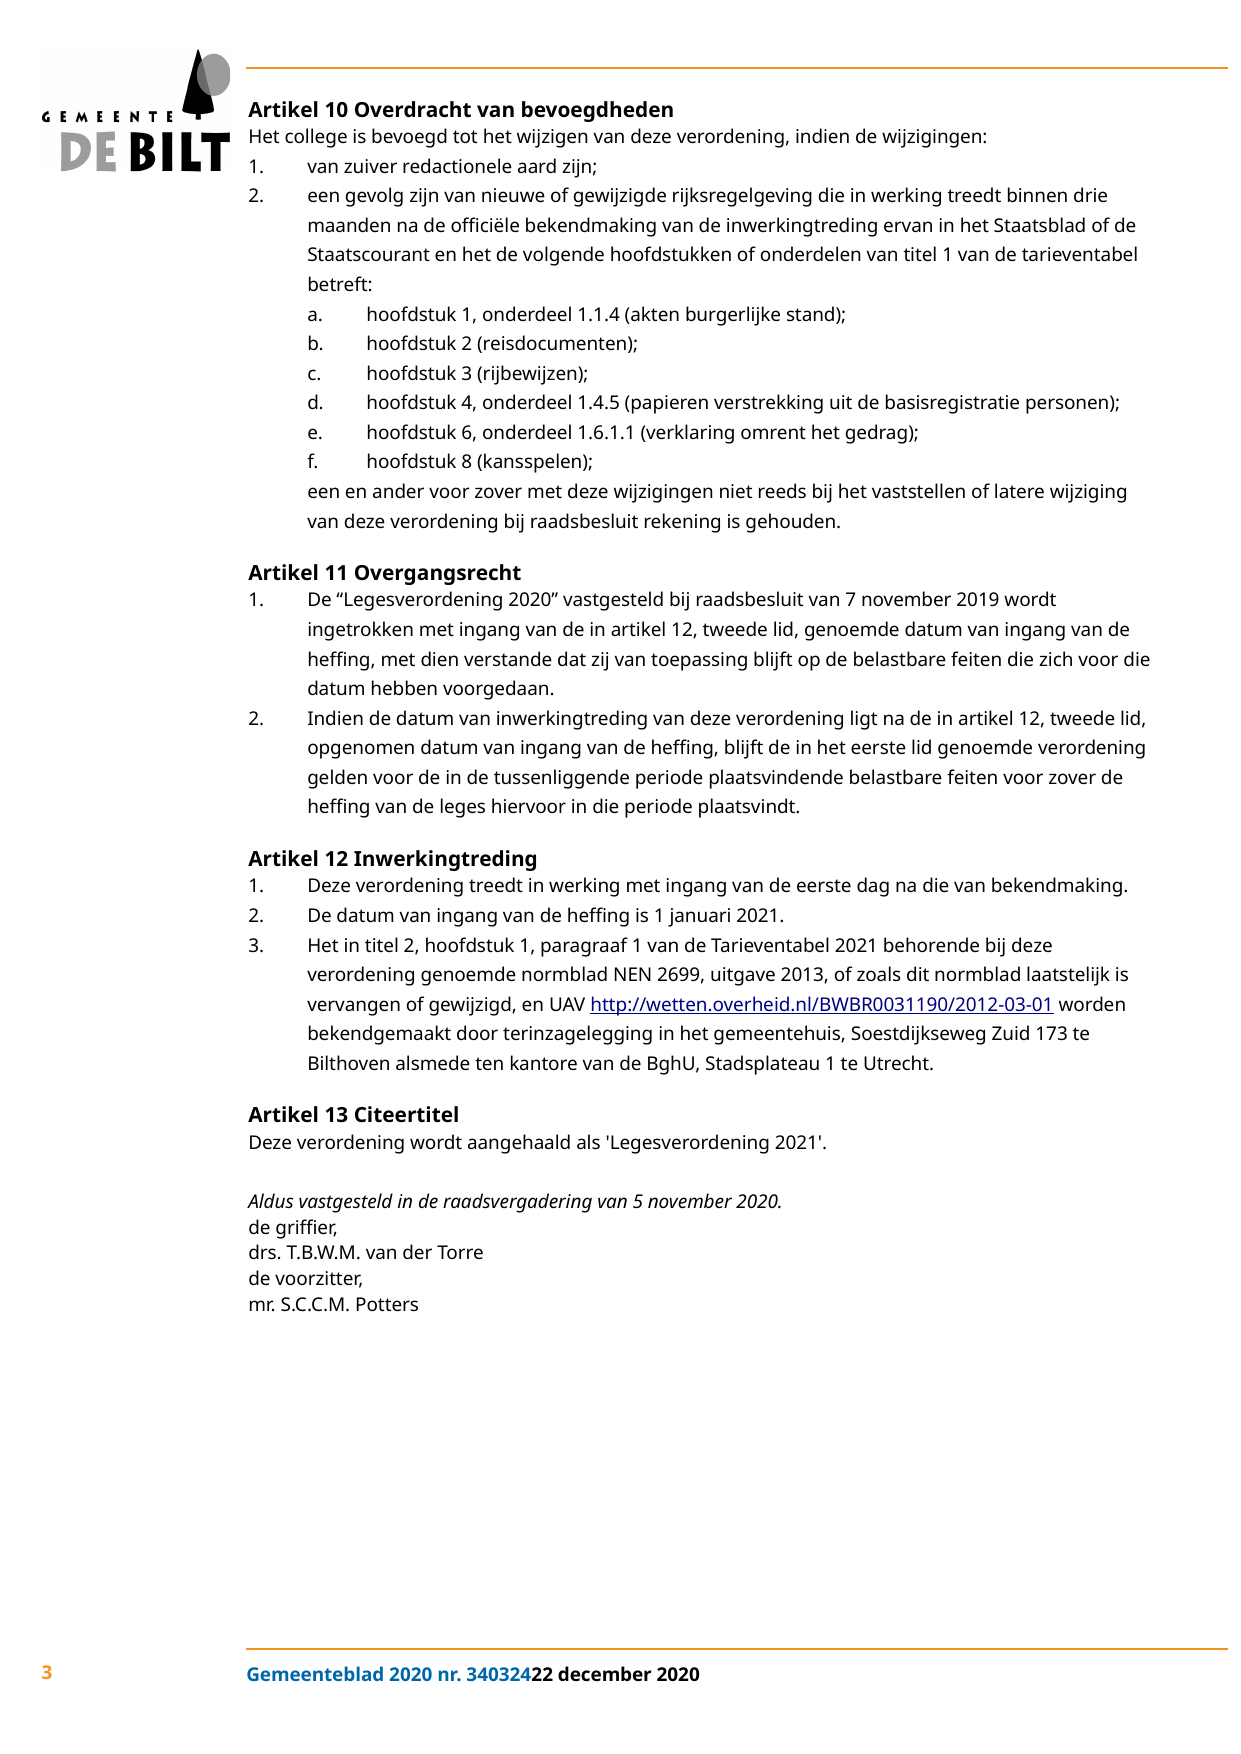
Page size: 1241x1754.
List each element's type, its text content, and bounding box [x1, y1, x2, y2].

text Artikel 12 Inwerkingtreding [248, 844, 1152, 873]
text drs. T.B.W.M. van der Torre [248, 1239, 1152, 1265]
list Indien de datum van inwerkingtreding van deze verordening ligt na de in artikel 12, tweede lid, opgenomen datum van ingang van de heffing, blijft de in het eerste lid genoemde verordening gelden voor de in de tussenliggende periode plaatsvindende belastbare feiten voor zover de heffing van de leges hiervoor in die periode plaatsvindt. [248, 705, 1152, 819]
text Het college is bevoegd tot het wijzigen van deze verordening, indien de wijzigingen: [248, 123, 1152, 149]
text Artikel 10 Overdracht van bevoegdheden [248, 95, 1152, 123]
text Aldus vastgesteld in de raadsvergadering van 5 november 2020. [248, 1188, 1152, 1214]
list De “Legesverordening 2020” vastgesteld bij raadsbesluit van 7 november 2019 wordt ingetrokken met ingang van de in artikel 12, tweede lid, genoemde datum van ingang van de heffing, met dien verstande dat zij van toepassing blijft op de belastbare feiten die zich voor die datum hebben voorgedaan. [248, 587, 1152, 701]
list hoofdstuk 6, onderdeel 1.6.1.1 (verklaring omrent het gedrag); [307, 419, 1152, 445]
list hoofdstuk 2 (reisdocumenten); [307, 330, 1152, 356]
list hoofdstuk 4, onderdeel 1.4.5 (papieren verstrekking uit de basisregistratie personen); [307, 389, 1152, 415]
text mr. S.C.C.M. Potters [248, 1291, 1152, 1317]
text de griffier, [248, 1214, 1152, 1239]
list van zuiver redactionele aard zijn; [248, 153, 1152, 178]
text Artikel 11 Overgangsrecht [248, 558, 1152, 587]
text Artikel 13 Citeertitel [248, 1101, 1152, 1129]
text Deze verordening wordt aangehaald als 'Legesverordening 2021'. [248, 1129, 1152, 1155]
text de voorzitter, [248, 1265, 1152, 1291]
list Deze verordening treedt in werking met ingang van de eerste dag na die van bekendmaking. [248, 873, 1152, 898]
list hoofdstuk 1, onderdeel 1.1.4 (akten burgerlijke stand); [307, 301, 1152, 326]
list hoofdstuk 3 (rijbewijzen); [307, 360, 1152, 386]
list hoofdstuk 8 (kansspelen); [307, 449, 1152, 474]
list De datum van ingang van de heffing is 1 januari 2021. [248, 902, 1152, 928]
picture [41, 47, 231, 172]
list een gevolg zijn van nieuwe of gewijzigde rijksregelgeving die in werking treedt binnen drie maanden na de officiële bekendmaking van de inwerkingtreding ervan in het Staatsblad of de Staatscourant en het de volgende hoofdstukken of onderdelen van titel 1 van de tarieventabel betreft: [248, 182, 1152, 297]
list Het in titel 2, hoofdstuk 1, paragraaf 1 van de Tarieventabel 2021 behorende bij deze verordening genoemde normblad NEN 2699, uitgave 2013, of zoals dit normblad laatstelijk is vervangen of gewijzigd, en UAV http://wetten.overheid.nl/BWBR0031190/2012-03-01 worden bekendgemaakt door terinzagelegging in het gemeentehuis, Soestdijkseweg Zuid 173 te Bilthoven alsmede ten kantore van de BghU, Stadsplateau 1 te Utrecht. [248, 932, 1152, 1076]
list een en ander voor zover met deze wijzigingen niet reeds bij het vaststellen of latere wijziging van deze verordening bij raadsbesluit rekening is gehouden. [248, 478, 1152, 533]
